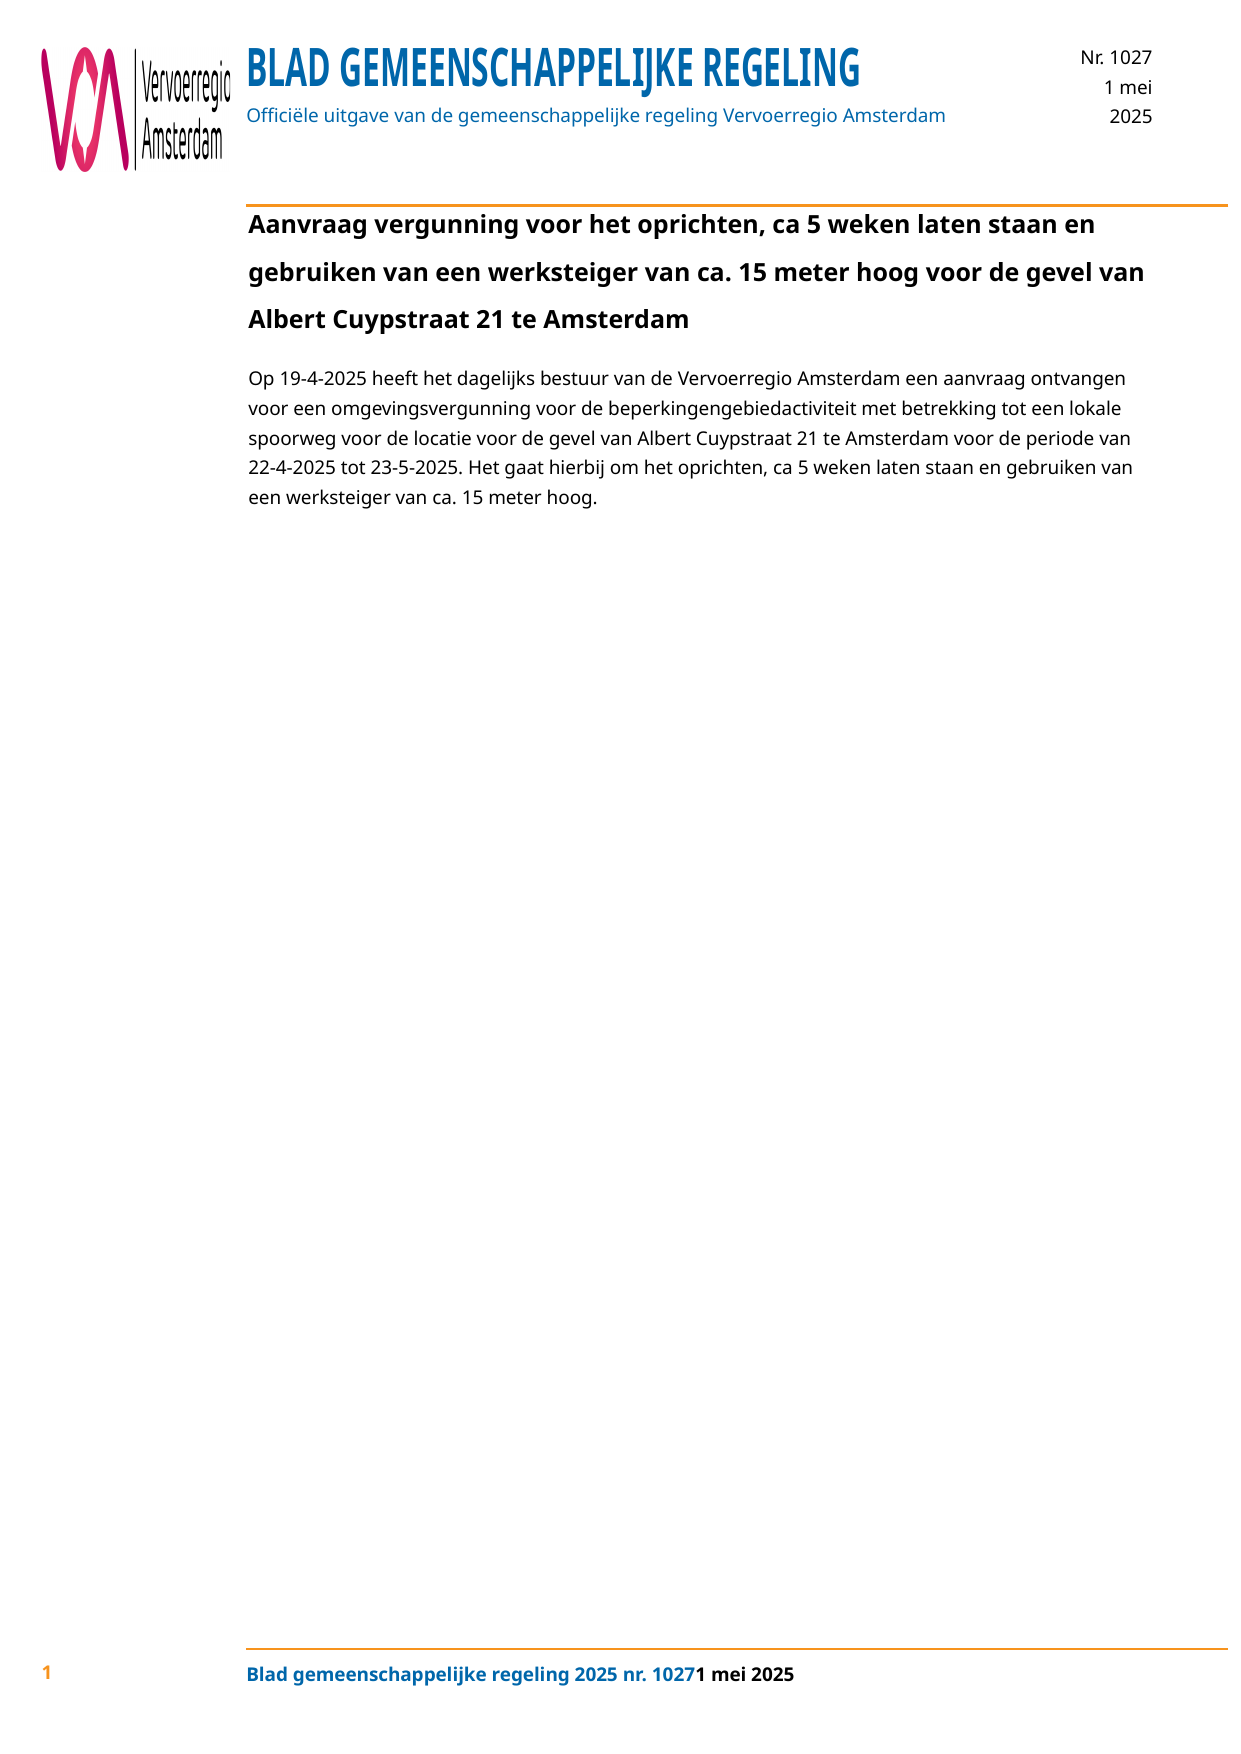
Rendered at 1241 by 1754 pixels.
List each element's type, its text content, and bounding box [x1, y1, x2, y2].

text Op 19-4-2025 heeft het dagelijks bestuur van de Vervoerregio Amsterdam een aanvraag ontvangen voor een omgevingsvergunning voor de beperkingengebiedactiviteit met betrekking tot een lokale spoorweg voor de locatie voor de gevel van Albert Cuypstraat 21 te Amsterdam voor de periode van 22-4-2025 tot 23-5-2025. Het gaat hierbij om het oprichten, ca 5 weken laten staan en gebruiken van een werksteiger van ca. 15 meter hoog. [248, 366, 1152, 509]
picture [41, 47, 231, 172]
text Aanvraag vergunning voor het oprichten, ca 5 weken laten staan en gebruiken van een werksteiger van ca. 15 meter hoog voor de gevel van Albert Cuypstraat 21 te Amsterdam [248, 207, 1152, 336]
